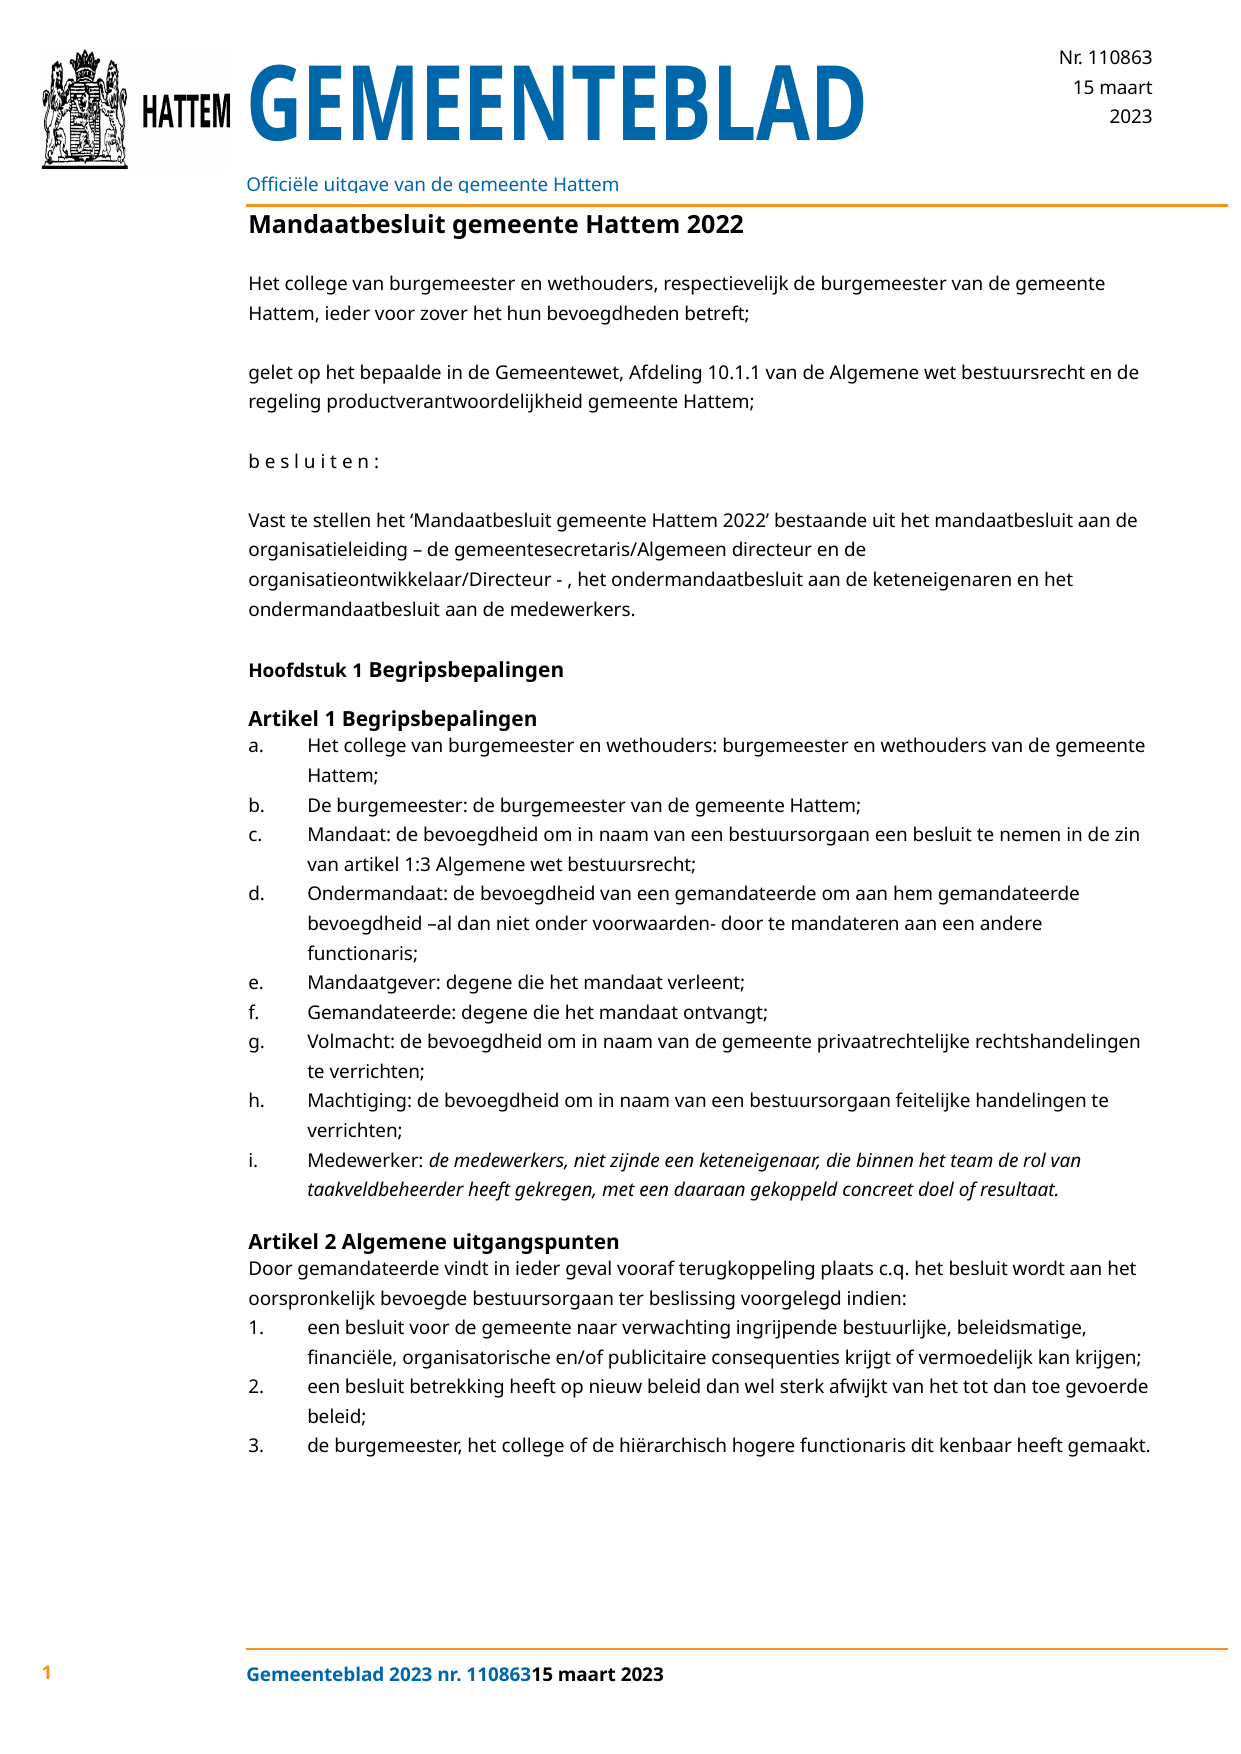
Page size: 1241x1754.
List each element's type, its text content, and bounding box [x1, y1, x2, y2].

text Artikel 2 Algemene uitgangspunten [248, 1227, 1152, 1255]
text Mandaatbesluit gemeente Hattem 2022 [248, 207, 1152, 241]
list Machtiging: de bevoegdheid om in naam van een bestuursorgaan feitelijke handelingen te verrichten; [248, 1088, 1152, 1143]
text gelet op het bepaalde in de Gemeentewet, Afdeling 10.1.1 van de Algemene wet bestuursrecht en de regeling productverantwoordelijkheid gemeente Hattem; [248, 359, 1152, 414]
list Het college van burgemeester en wethouders: burgemeester en wethouders van de gemeente Hattem; [248, 733, 1152, 788]
text Vast te stellen het ‘Mandaatbesluit gemeente Hattem 2022’ bestaande uit het mandaatbesluit aan de organisatieleiding – de gemeentesecretaris/Algemeen directeur en de organisatieontwikkelaar/Directeur - , het ondermandaatbesluit aan de keteneigenaren en het ondermandaatbesluit aan de medewerkers. [248, 507, 1152, 621]
list Gemandateerde: degene die het mandaat ontvangt; [248, 999, 1152, 1024]
picture [41, 47, 231, 172]
text Het college van burgemeester en wethouders, respectievelijk de burgemeester van de gemeente Hattem, ieder voor zover het hun bevoegdheden betreft; [248, 270, 1152, 326]
list een besluit betrekking heeft op nieuw beleid dan wel sterk afwijkt van het tot dan toe gevoerde beleid; [248, 1373, 1152, 1429]
text b e s l u i t e n : [248, 448, 1152, 473]
list de burgemeester, het college of de hiërarchisch hogere functionaris dit kenbaar heeft gemaakt. [248, 1433, 1152, 1458]
list Mandaat: de bevoegdheid om in naam van een bestuursorgaan een besluit te nemen in de zin van artikel 1:3 Algemene wet bestuursrecht; [248, 821, 1152, 877]
list een besluit voor de gemeente naar verwachting ingrijpende bestuurlijke, beleidsmatige, financiële, organisatorische en/of publicitaire consequenties krijgt of vermoedelijk kan krijgen; [248, 1314, 1152, 1370]
list Mandaatgever: degene die het mandaat verleent; [248, 969, 1152, 995]
text Artikel 1 Begripsbepalingen [248, 704, 1152, 733]
text Hoofdstuk 1 Begripsbepalingen [248, 655, 1152, 683]
list Volmacht: de bevoegdheid om in naam van de gemeente privaatrechtelijke rechtshandelingen te verrichten; [248, 1028, 1152, 1084]
list Medewerker: de medewerkers, niet zijnde een keteneigenaar, die binnen het team de rol van taakveldbeheerder heeft gekregen, met een daaraan gekoppeld concreet doel of resultaat. [248, 1147, 1152, 1202]
list Ondermandaat: de bevoegdheid van een gemandateerde om aan hem gemandateerde bevoegdheid –al dan niet onder voorwaarden- door te mandateren aan een andere functionaris; [248, 881, 1152, 965]
text Door gemandateerde vindt in ieder geval vooraf terugkoppeling plaats c.q. het besluit wordt aan het oorspronkelijk bevoegde bestuursorgaan ter beslissing voorgelegd indien: [248, 1255, 1152, 1311]
list De burgemeester: de burgemeester van de gemeente Hattem; [248, 792, 1152, 817]
